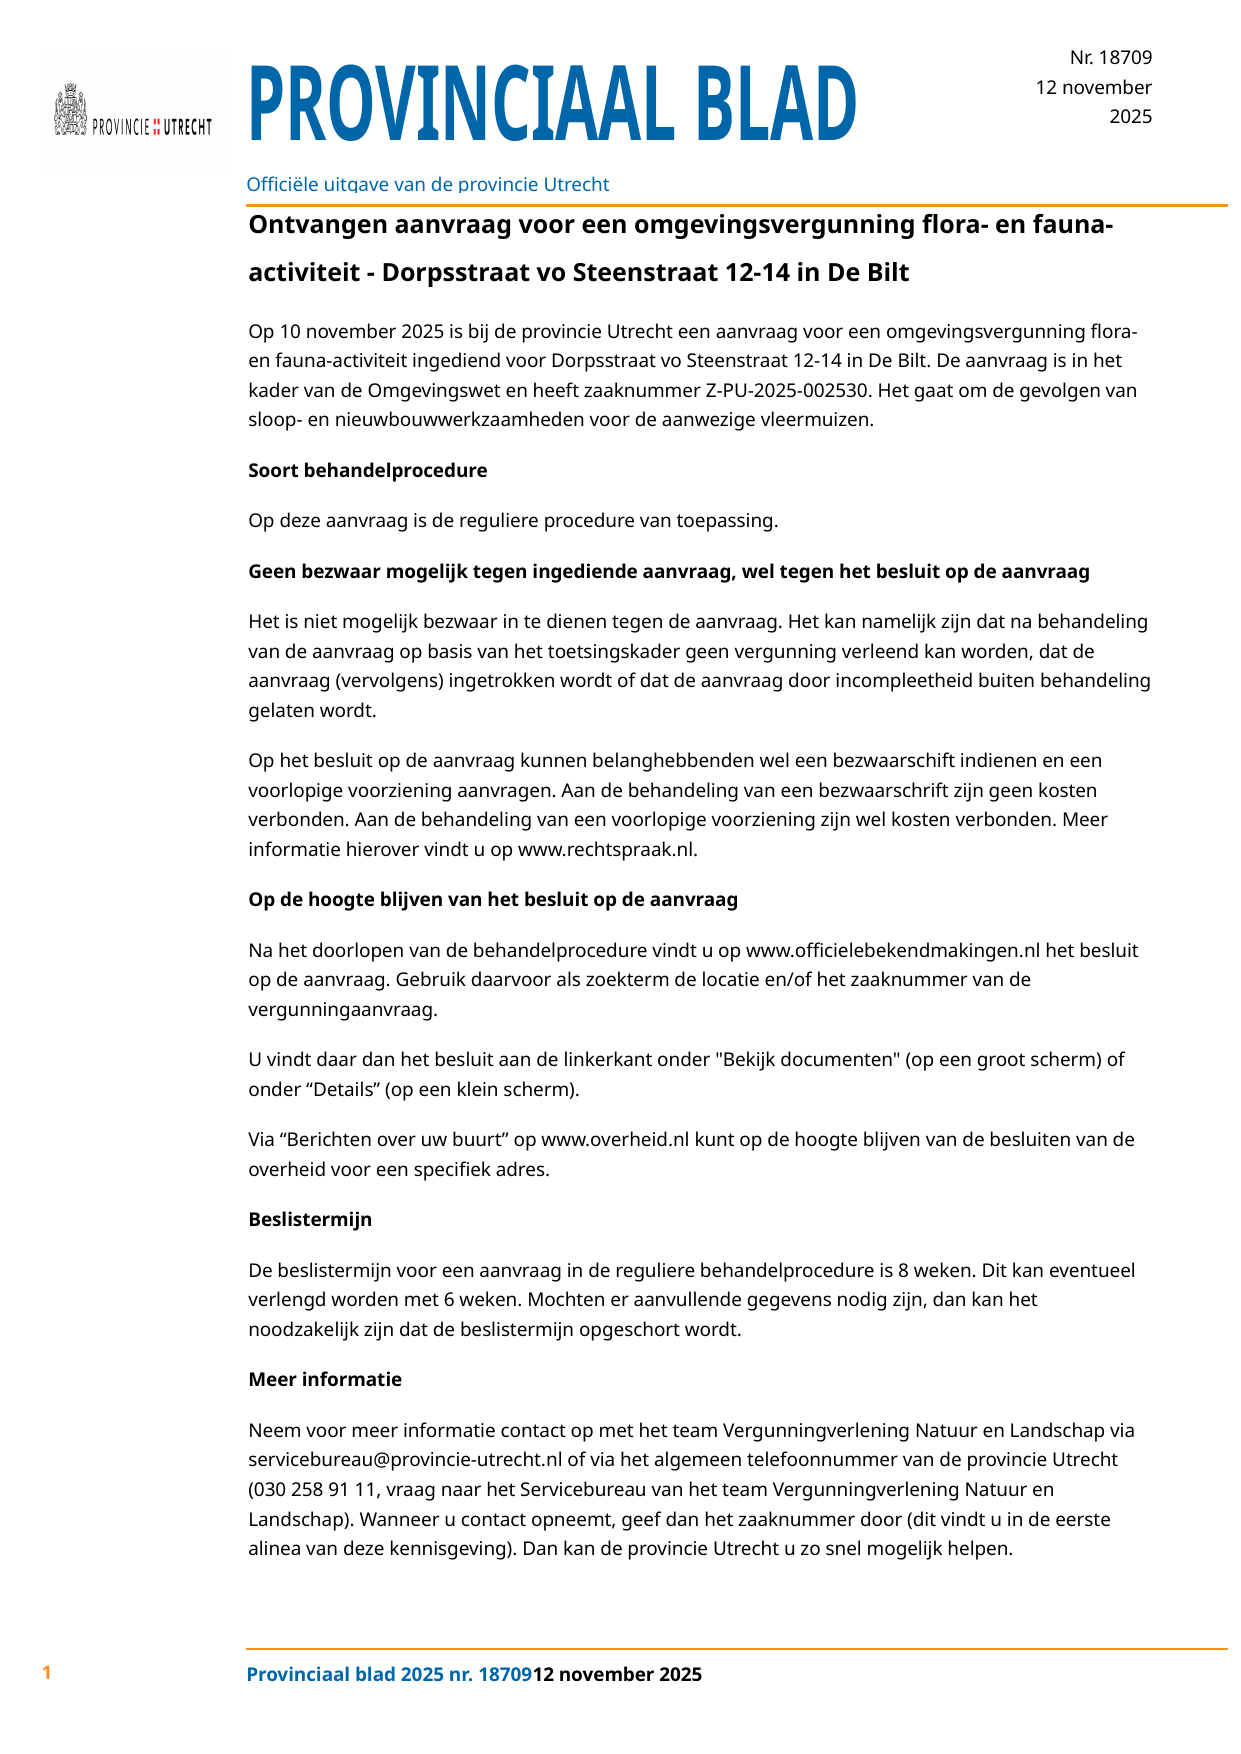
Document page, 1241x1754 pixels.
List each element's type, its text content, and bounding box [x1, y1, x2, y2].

text Het is niet mogelijk bezwaar in te dienen tegen de aanvraag. Het kan namelijk zijn dat na behandeling van de aanvraag op basis van het toetsingskader geen vergunning verleend kan worden, dat de aanvraag (vervolgens) ingetrokken wordt of dat de aanvraag door incompleetheid buiten behandeling gelaten wordt. [248, 608, 1152, 723]
text Op 10 november 2025 is bij de provincie Utrecht een aanvraag voor een omgevingsvergunning flora- en fauna-activiteit ingediend voor Dorpsstraat vo Steenstraat 12-14 in De Bilt. De aanvraag is in het kader van de Omgevingswet en heeft zaaknummer Z-PU-2025-002530. Het gaat om de gevolgen van sloop- en nieuwbouwwerkzaamheden voor de aanwezige vleermuizen. [248, 318, 1152, 432]
text U vindt daar dan het besluit aan de linkerkant onder "Bekijk documenten" (op een groot scherm) of onder “Details” (op een klein scherm). [248, 1047, 1152, 1102]
text Neem voor meer informatie contact op met het team Vergunningverlening Natuur en Landschap via servicebureau@provincie-utrecht.nl of via het algemeen telefoonnummer van de provincie Utrecht (030 258 91 11, vraag naar het Servicebureau van het team Vergunningverlening Natuur en Landschap). Wanneer u contact opneemt, geef dan het zaaknummer door (dit vindt u in de eerste alinea van deze kennisgeving). Dan kan de provincie Utrecht u zo snel mogelijk helpen. [248, 1417, 1152, 1561]
text Via “Berichten over uw buurt” op www.overheid.nl kunt op de hoogte blijven van de besluiten van de overheid voor een specifiek adres. [248, 1127, 1152, 1182]
text Beslistermijn [248, 1207, 1152, 1232]
text Op deze aanvraag is de reguliere procedure van toepassing. [248, 507, 1152, 533]
text Geen bezwaar mogelijk tegen ingediende aanvraag, wel tegen het besluit op de aanvraag [248, 558, 1152, 584]
text Meer informatie [248, 1367, 1152, 1392]
text Ontvangen aanvraag voor een omgevingsvergunning flora- en fauna-activiteit - Dorpsstraat vo Steenstraat 12-14 in De Bilt [248, 207, 1152, 288]
text Soort behandelprocedure [248, 457, 1152, 483]
text Na het doorlopen van de behandelprocedure vindt u op www.officielebekendmakingen.nl het besluit op de aanvraag. Gebruik daarvoor als zoekterm de locatie en/of het zaaknummer van de vergunningaanvraag. [248, 937, 1152, 1022]
picture [41, 47, 231, 172]
text De beslistermijn voor een aanvraag in de reguliere behandelprocedure is 8 weken. Dit kan eventueel verlengd worden met 6 weken. Mochten er aanvullende gegevens nodig zijn, dan kan het noodzakelijk zijn dat de beslistermijn opgeschort wordt. [248, 1257, 1152, 1342]
text Op het besluit op de aanvraag kunnen belanghebbenden wel een bezwaarschift indienen en een voorlopige voorziening aanvragen. Aan de behandeling van een bezwaarschrift zijn geen kosten verbonden. Aan de behandeling van een voorlopige voorziening zijn wel kosten verbonden. Meer informatie hierover vindt u op www.rechtspraak.nl. [248, 747, 1152, 862]
text Op de hoogte blijven van het besluit op de aanvraag [248, 887, 1152, 912]
